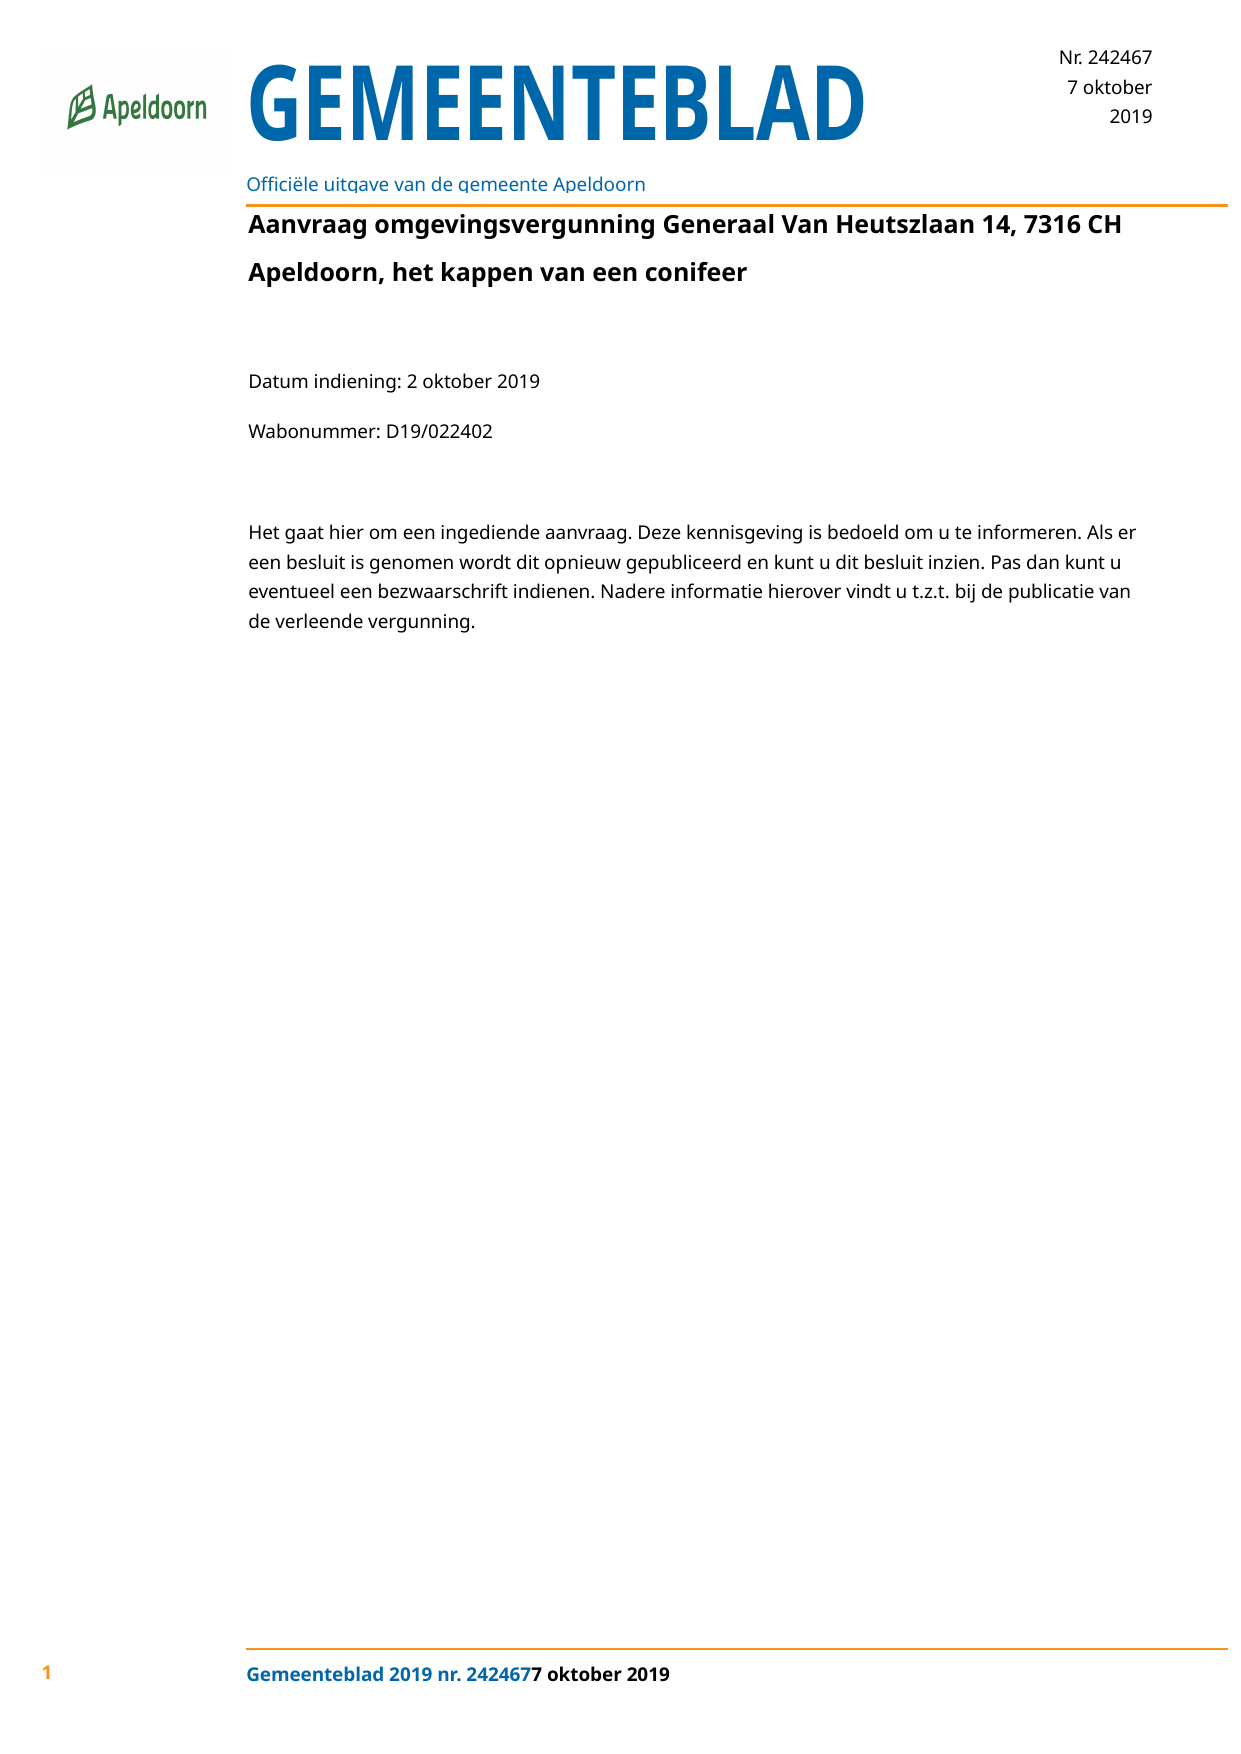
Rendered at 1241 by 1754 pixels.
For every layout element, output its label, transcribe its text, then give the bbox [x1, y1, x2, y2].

text Wabonummer: D19/022402 [248, 419, 1152, 444]
picture [41, 47, 231, 172]
text Datum indiening: 2 oktober 2019 [248, 368, 1152, 394]
text Het gaat hier om een ingediende aanvraag. Deze kennisgeving is bedoeld om u te informeren. Als er een besluit is genomen wordt dit opnieuw gepubliceerd en kunt u dit besluit inzien. Pas dan kunt u eventueel een bezwaarschrift indienen. Nadere informatie hierover vindt u t.z.t. bij de publicatie van de verleende vergunning. [248, 519, 1152, 634]
text Aanvraag omgevingsvergunning Generaal Van Heutszlaan 14, 7316 CH Apeldoorn, het kappen van een conifeer [248, 207, 1152, 288]
